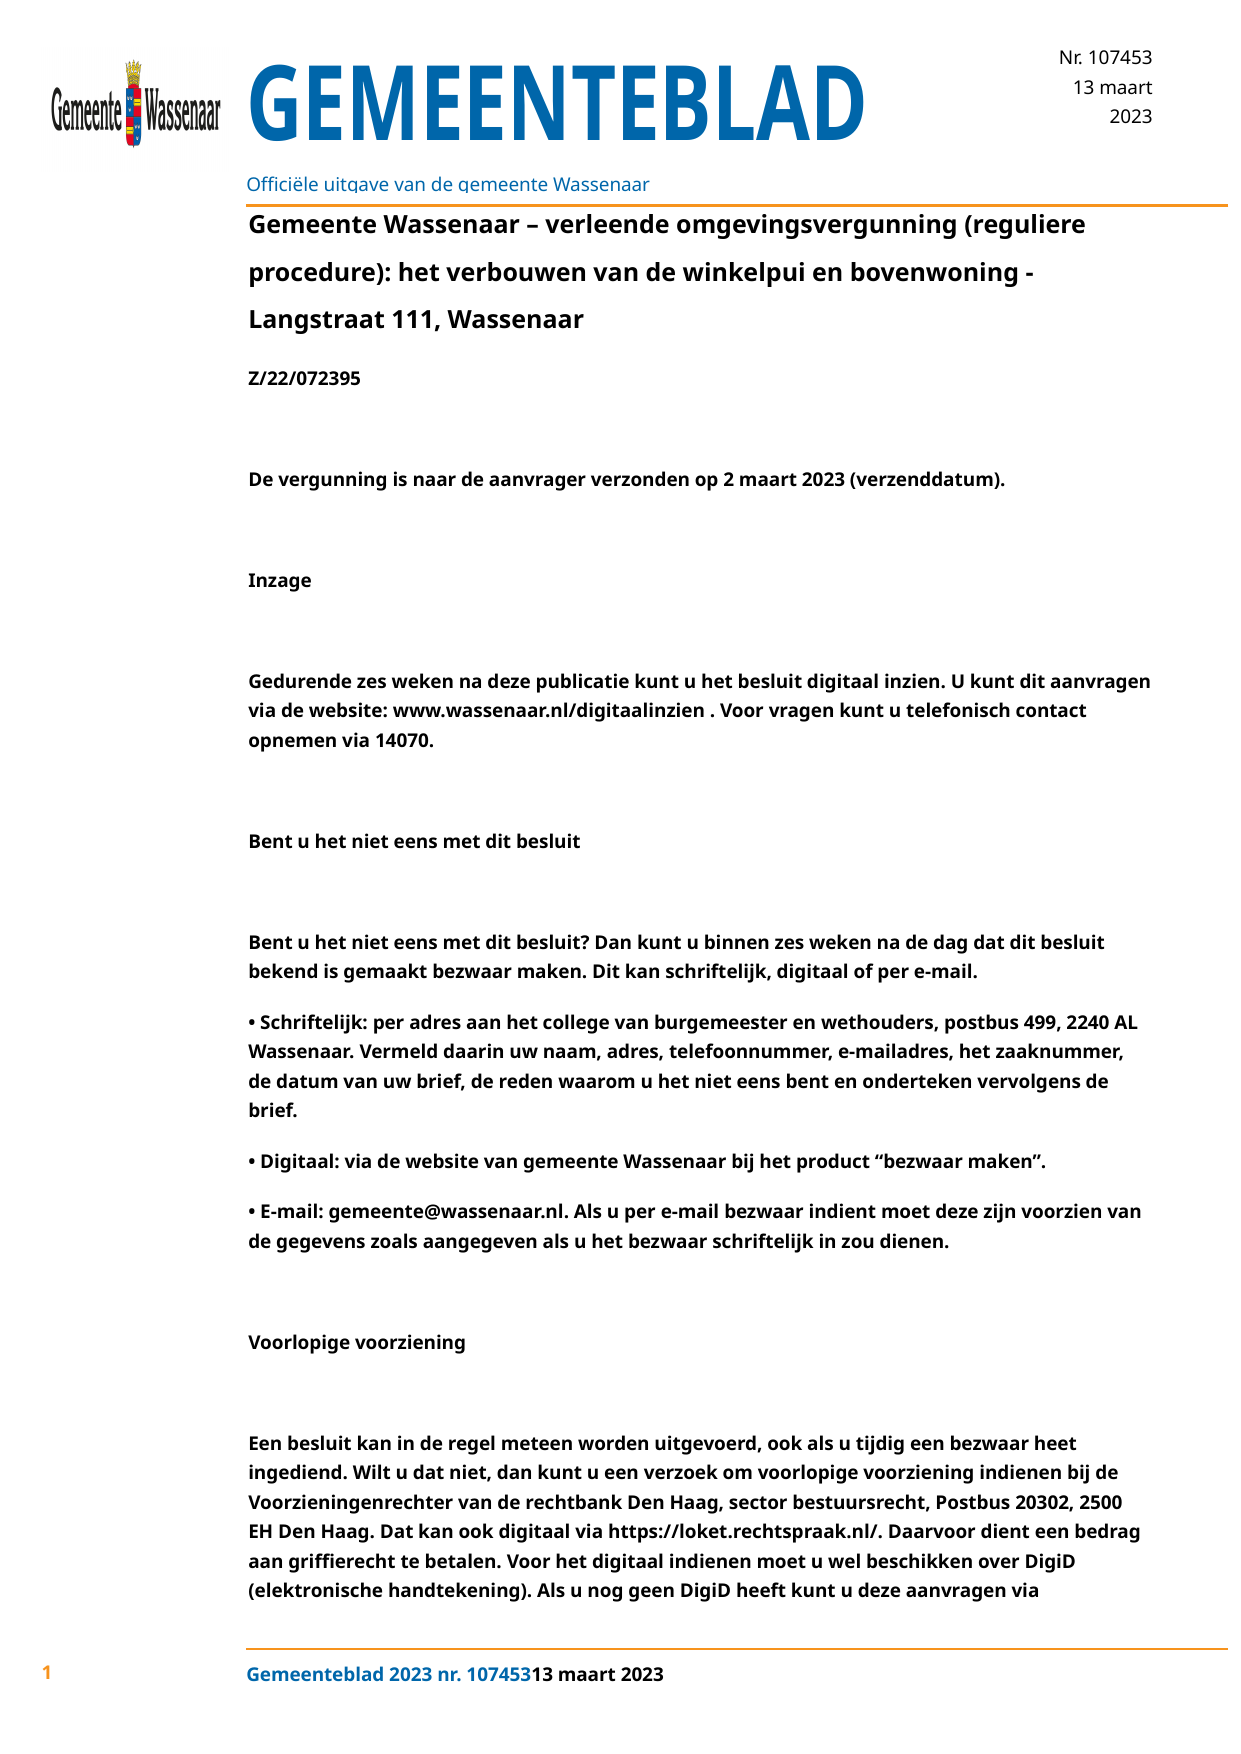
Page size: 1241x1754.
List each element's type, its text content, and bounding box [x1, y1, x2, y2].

text Bent u het niet eens met dit besluit? Dan kunt u binnen zes weken na de dag dat dit besluit bekend is gemaakt bezwaar maken. Dit kan schriftelijk, digitaal of per e-mail. [248, 929, 1152, 984]
text Gedurende zes weken na deze publicatie kunt u het besluit digitaal inzien. U kunt dit aanvragen via de website: www.wassenaar.nl/digitaalinzien . Voor vragen kunt u telefonisch contact opnemen via 14070. [248, 668, 1152, 753]
text • E-mail: gemeente@wassenaar.nl. Als u per e-mail bezwaar indient moet deze zijn voorzien van de gegevens zoals aangegeven als u het bezwaar schriftelijk in zou dienen. [248, 1198, 1152, 1254]
text • Digitaal: via de website van gemeente Wassenaar bij het product “bezwaar maken”. [248, 1148, 1152, 1174]
text De vergunning is naar de aanvrager verzonden op 2 maart 2023 (verzenddatum). [248, 466, 1152, 492]
text • Schriftelijk: per adres aan het college van burgemeester en wethouders, postbus 499, 2240 AL Wassenaar. Vermeld daarin uw naam, adres, telefoonnummer, e-mailadres, het zaaknummer, de datum van uw brief, de reden waarom u het niet eens bent en onderteken vervolgens de brief. [248, 1009, 1152, 1123]
picture [41, 47, 231, 172]
text Inzage [248, 567, 1152, 593]
text Voorlopige voorziening [248, 1329, 1152, 1354]
text Bent u het niet eens met dit besluit [248, 828, 1152, 854]
text Gemeente Wassenaar – verleende omgevingsvergunning (reguliere procedure): het verbouwen van de winkelpui en bovenwoning - Langstraat 111, Wassenaar [248, 207, 1152, 336]
text Z/22/072395 [248, 366, 1152, 391]
text Een besluit kan in de regel meteen worden uitgevoerd, ook als u tijdig een bezwaar heet ingediend. Wilt u dat niet, dan kunt u een verzoek om voorlopige voorziening indienen bij de Voorzieningenrechter van de rechtbank Den Haag, sector bestuursrecht, Postbus 20302, 2500 EH Den Haag. Dat kan ook digitaal via https://loket.rechtspraak.nl/. Daarvoor dient een bedrag aan griffierecht te betalen. Voor het digitaal indienen moet u wel beschikken over DigiD (elektronische handtekening). Als u nog geen DigiD heeft kunt u deze aanvragen via [248, 1430, 1152, 1603]
